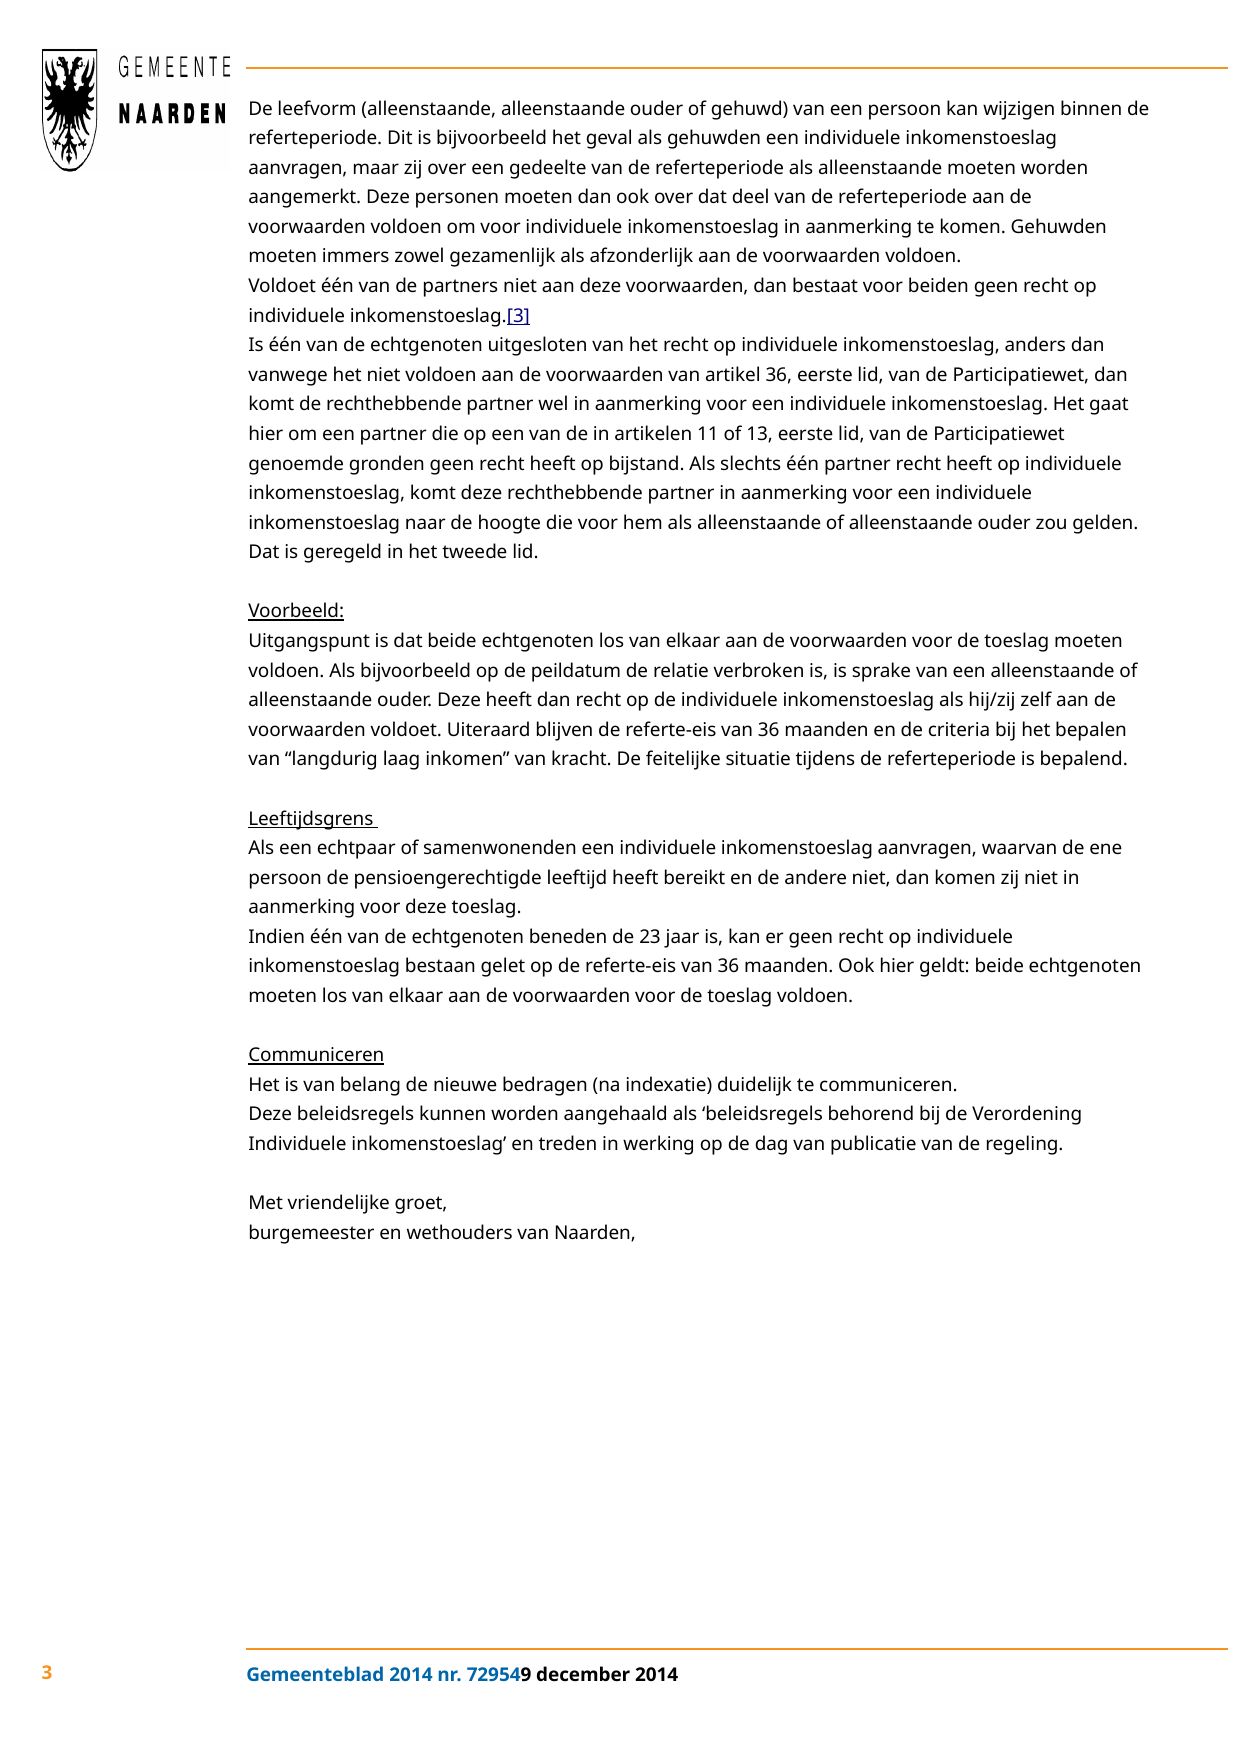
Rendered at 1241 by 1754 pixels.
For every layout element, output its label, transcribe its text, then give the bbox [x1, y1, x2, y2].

text Het is van belang de nieuwe bedragen (na indexatie) duidelijk te communiceren. [248, 1071, 1152, 1097]
text Voldoet één van de partners niet aan deze voorwaarden, dan bestaat voor beiden geen recht op individuele inkomenstoeslag.[3] [248, 272, 1152, 328]
text Is één van de echtgenoten uitgesloten van het recht op individuele inkomenstoeslag, anders dan vanwege het niet voldoen aan de voorwaarden van artikel 36, eerste lid, van de Participatiewet, dan komt de rechthebbende partner wel in aanmerking voor een individuele inkomenstoeslag. Het gaat hier om een partner die op een van de in artikelen 11 of 13, eerste lid, van de Participatiewet genoemde gronden geen recht heeft op bijstand. Als slechts één partner recht heeft op individuele inkomenstoeslag, komt deze rechthebbende partner in aanmerking voor een individuele inkomenstoeslag naar de hoogte die voor hem als alleenstaande of alleenstaande ouder zou gelden. Dat is geregeld in het tweede lid. [248, 331, 1152, 564]
text Indien één van de echtgenoten beneden de 23 jaar is, kan er geen recht op individuele inkomenstoeslag bestaan gelet op de referte-eis van 36 maanden. Ook hier geldt: beide echtgenoten moeten los van elkaar aan de voorwaarden voor de toeslag voldoen. [248, 923, 1152, 1008]
text Deze beleidsregels kunnen worden aangehaald als ‘beleidsregels behorend bij de Verordening Individuele inkomenstoeslag’ en treden in werking op de dag van publicatie van de regeling. [248, 1101, 1152, 1156]
text Uitgangspunt is dat beide echtgenoten los van elkaar aan de voorwaarden voor de toeslag moeten voldoen. Als bijvoorbeeld op de peildatum de relatie verbroken is, is sprake van een alleenstaande of alleenstaande ouder. Deze heeft dan recht op de individuele inkomenstoeslag als hij/zij zelf aan de voorwaarden voldoet. Uiteraard blijven de referte-eis van 36 maanden en de criteria bij het bepalen van “langdurig laag inkomen” van kracht. De feitelijke situatie tijdens de referteperiode is bepalend. [248, 627, 1152, 771]
picture [41, 47, 231, 172]
text Als een echtpaar of samenwonenden een individuele inkomenstoeslag aanvragen, waarvan de ene persoon de pensioengerechtigde leeftijd heeft bereikt en de andere niet, dan komen zij niet in aanmerking voor deze toeslag. [248, 834, 1152, 919]
text Communiceren [248, 1041, 1152, 1067]
text Met vriendelijke groet, [248, 1189, 1152, 1215]
text De leefvorm (alleenstaande, alleenstaande ouder of gehuwd) van een persoon kan wijzigen binnen de referteperiode. Dit is bijvoorbeeld het geval als gehuwden een individuele inkomenstoeslag aanvragen, maar zij over een gedeelte van de referteperiode als alleenstaande moeten worden aangemerkt. Deze personen moeten dan ook over dat deel van de referteperiode aan de voorwaarden voldoen om voor individuele inkomenstoeslag in aanmerking te komen. Gehuwden moeten immers zowel gezamenlijk als afzonderlijk aan de voorwaarden voldoen. [248, 95, 1152, 268]
text Leeftijdsgrens [248, 805, 1152, 831]
text burgemeester en wethouders van Naarden, [248, 1219, 1152, 1245]
text Voorbeeld: [248, 598, 1152, 623]
